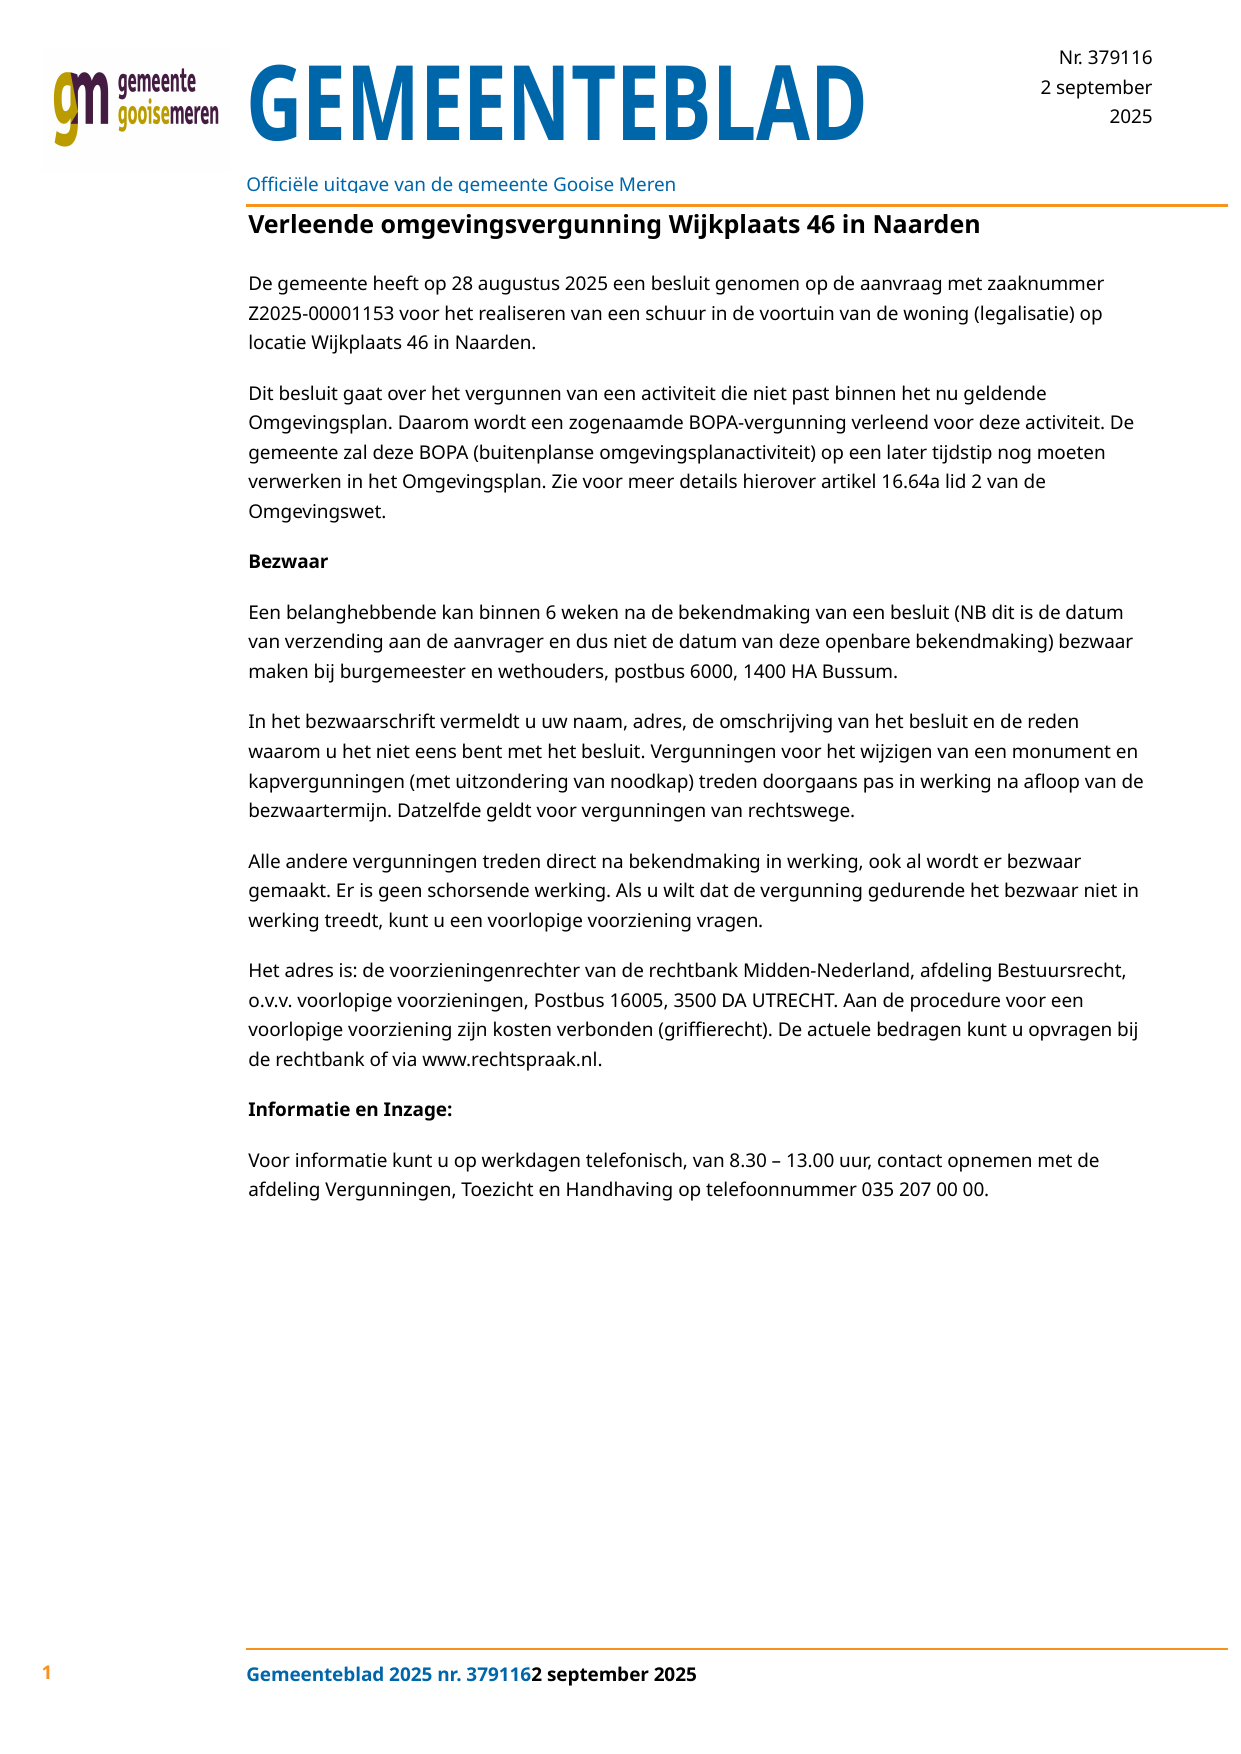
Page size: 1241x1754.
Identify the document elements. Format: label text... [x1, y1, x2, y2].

text Bezwaar [248, 549, 1152, 574]
picture [41, 47, 231, 172]
text Alle andere vergunningen treden direct na bekendmaking in werking, ook al wordt er bezwaar gemaakt. Er is geen schorsende werking. Als u wilt dat de vergunning gedurende het bezwaar niet in werking treedt, kunt u een voorlopige voorziening vragen. [248, 848, 1152, 933]
text Dit besluit gaat over het vergunnen van een activiteit die niet past binnen het nu geldende Omgevingsplan. Daarom wordt een zogenaamde BOPA-vergunning verleend voor deze activiteit. De gemeente zal deze BOPA (buitenplanse omgevingsplanactiviteit) op een later tijdstip nog moeten verwerken in het Omgevingsplan. Zie voor meer details hierover artikel 16.64a lid 2 van de Omgevingswet. [248, 380, 1152, 524]
text In het bezwaarschrift vermeldt u uw naam, adres, de omschrijving van het besluit en de reden waarom u het niet eens bent met het besluit. Vergunningen voor het wijzigen van een monument en kapvergunningen (met uitzondering van noodkap) treden doorgaans pas in werking na afloop van de bezwaartermijn. Datzelfde geldt voor vergunningen van rechtswege. [248, 709, 1152, 823]
text Verleende omgevingsvergunning Wijkplaats 46 in Naarden [248, 207, 1152, 241]
text De gemeente heeft op 28 augustus 2025 een besluit genomen op de aanvraag met zaaknummer Z2025-00001153 voor het realiseren van een schuur in de voortuin van de woning (legalisatie) op locatie Wijkplaats 46 in Naarden. [248, 270, 1152, 355]
text Voor informatie kunt u op werkdagen telefonisch, van 8.30 – 13.00 uur, contact opnemen met de afdeling Vergunningen, Toezicht en Handhaving op telefoonnummer 035 207 00 00. [248, 1147, 1152, 1202]
text Informatie en Inzage: [248, 1097, 1152, 1122]
text Het adres is: de voorzieningenrechter van de rechtbank Midden-Nederland, afdeling Bestuursrecht, o.v.v. voorlopige voorzieningen, Postbus 16005, 3500 DA UTRECHT. Aan de procedure voor een voorlopige voorziening zijn kosten verbonden (griffierecht). De actuele bedragen kunt u opvragen bij de rechtbank of via www.rechtspraak.nl. [248, 957, 1152, 1072]
text Een belanghebbende kan binnen 6 weken na de bekendmaking van een besluit (NB dit is de datum van verzending aan de aanvrager en dus niet de datum van deze openbare bekendmaking) bezwaar maken bij burgemeester en wethouders, postbus 6000, 1400 HA Bussum. [248, 599, 1152, 684]
